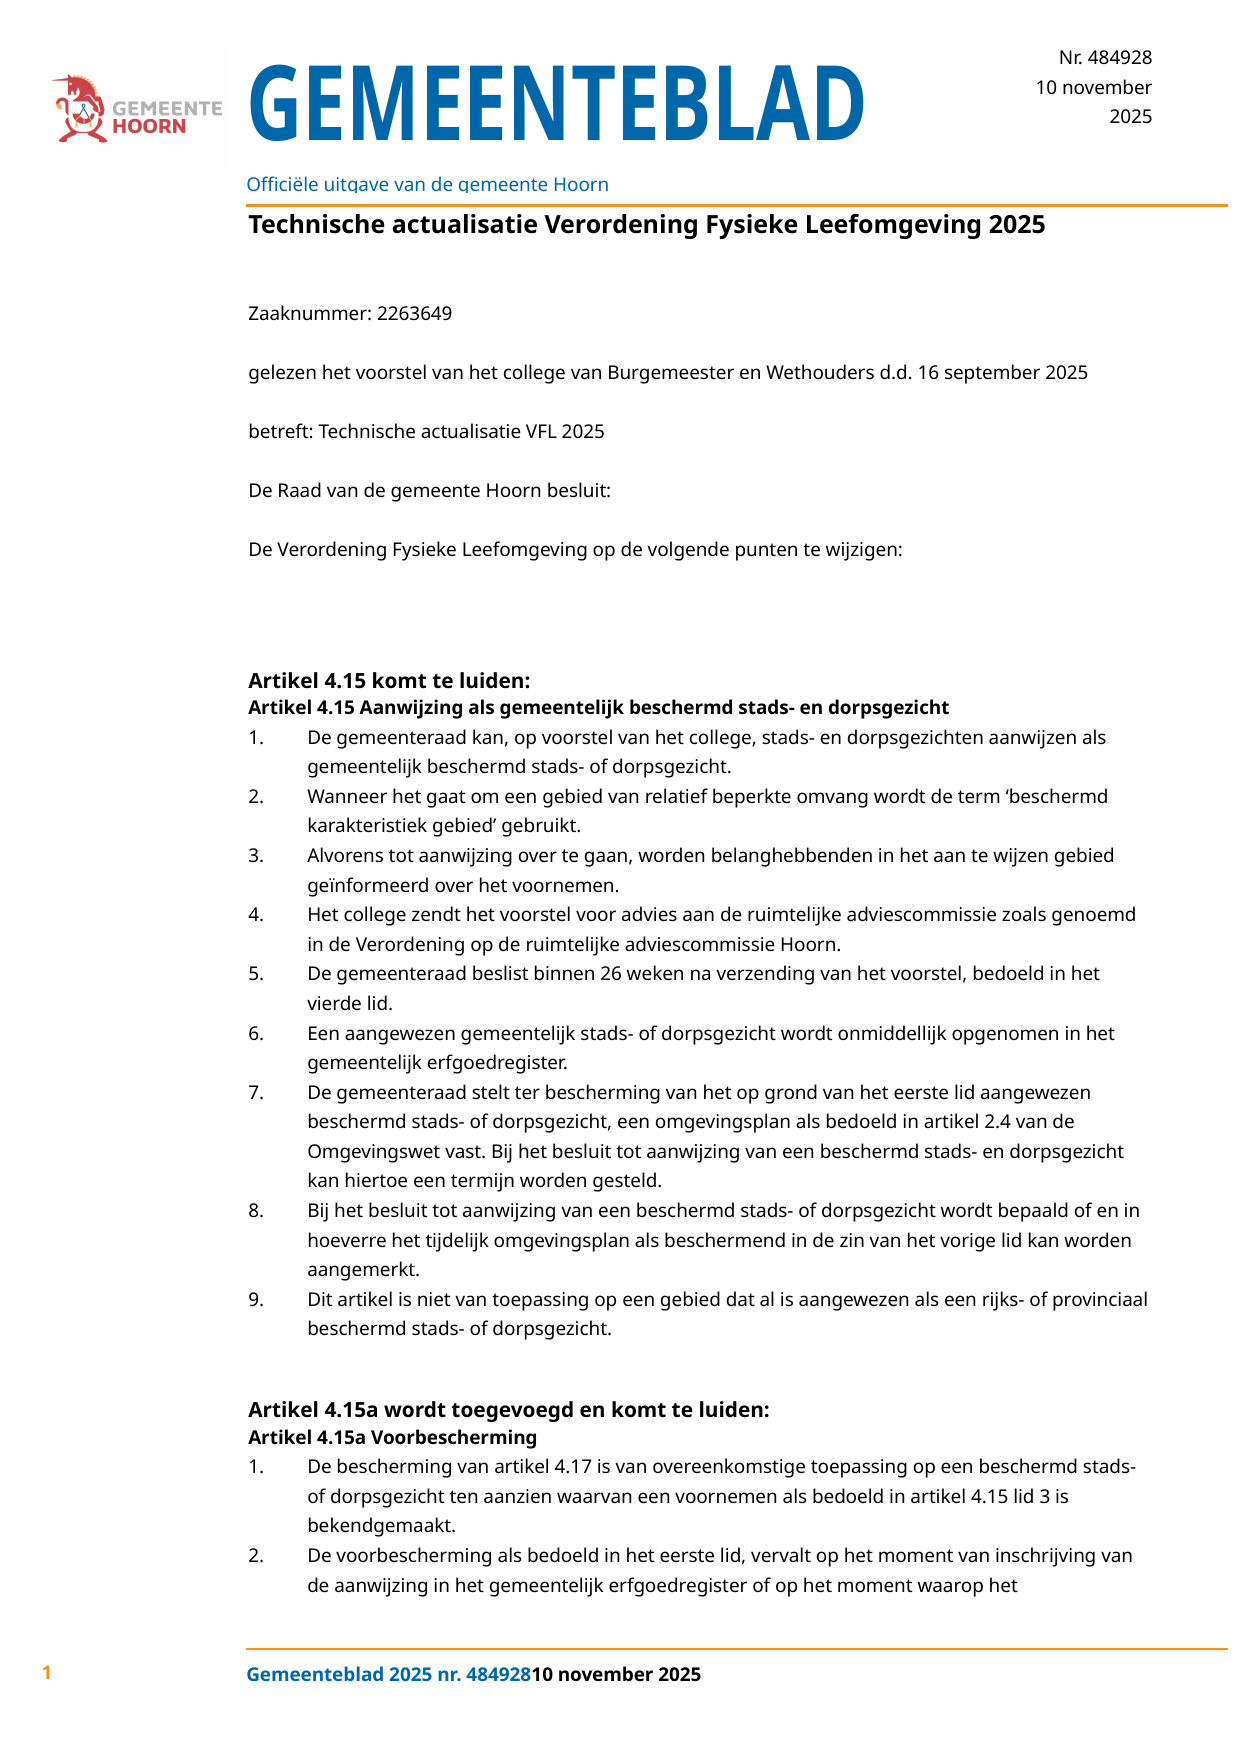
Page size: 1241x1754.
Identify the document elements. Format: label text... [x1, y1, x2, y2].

list Het college zendt het voorstel voor advies aan de ruimtelijke adviescommissie zoals genoemd in de Verordening op de ruimtelijke adviescommissie Hoorn. [248, 901, 1152, 957]
text Technische actualisatie Verordening Fysieke Leefomgeving 2025 [248, 207, 1152, 241]
list Alvorens tot aanwijzing over te gaan, worden belanghebbenden in het aan te wijzen gebied geïnformeerd over het voornemen. [248, 842, 1152, 897]
list De gemeenteraad beslist binnen 26 weken na verzending van het voorstel, bedoeld in het vierde lid. [248, 961, 1152, 1016]
list Bij het besluit tot aanwijzing van een beschermd stads- of dorpsgezicht wordt bepaald of en in hoeverre het tijdelijk omgevingsplan als beschermend in de zin van het vorige lid kan worden aangemerkt. [248, 1197, 1152, 1282]
text Artikel 4.15a wordt toegevoegd en komt te luiden: [248, 1396, 1152, 1424]
text Zaaknummer: 2263649 [248, 300, 1152, 326]
text betreft: Technische actualisatie VFL 2025 [248, 418, 1152, 444]
text Artikel 4.15a Voorbescherming [248, 1424, 1152, 1450]
list Wanneer het gaat om een gebied van relatief beperkte omvang wordt de term ‘beschermd karakteristiek gebied’ gebruikt. [248, 783, 1152, 838]
text Artikel 4.15 komt te luiden: [248, 666, 1152, 694]
list De voorbescherming als bedoeld in het eerste lid, vervalt op het moment van inschrijving van de aanwijzing in het gemeentelijk erfgoedregister of op het moment waarop het [248, 1542, 1152, 1598]
text De Raad van de gemeente Hoorn besluit: [248, 477, 1152, 503]
text De Verordening Fysieke Leefomgeving op de volgende punten te wijzigen: [248, 537, 1152, 562]
list De bescherming van artikel 4.17 is van overeenkomstige toepassing op een beschermd stads- of dorpsgezicht ten aanzien waarvan een voornemen als bedoeld in artikel 4.15 lid 3 is bekendgemaakt. [248, 1453, 1152, 1538]
list De gemeenteraad stelt ter bescherming van het op grond van het eerste lid aangewezen beschermd stads- of dorpsgezicht, een omgevingsplan als bedoeld in artikel 2.4 van de Omgevingswet vast. Bij het besluit tot aanwijzing van een beschermd stads- en dorpsgezicht kan hiertoe een termijn worden gesteld. [248, 1079, 1152, 1193]
text Artikel 4.15 Aanwijzing als gemeentelijk beschermd stads- en dorpsgezicht [248, 694, 1152, 720]
picture [41, 47, 231, 172]
list Dit artikel is niet van toepassing op een gebied dat al is aangewezen als een rijks- of provinciaal beschermd stads- of dorpsgezicht. [248, 1286, 1152, 1341]
list De gemeenteraad kan, op voorstel van het college, stads- en dorpsgezichten aanwijzen als gemeentelijk beschermd stads- of dorpsgezicht. [248, 724, 1152, 779]
list Een aangewezen gemeentelijk stads- of dorpsgezicht wordt onmiddellijk opgenomen in het gemeentelijk erfgoedregister. [248, 1020, 1152, 1075]
text gelezen het voorstel van het college van Burgemeester en Wethouders d.d. 16 september 2025 [248, 359, 1152, 385]
